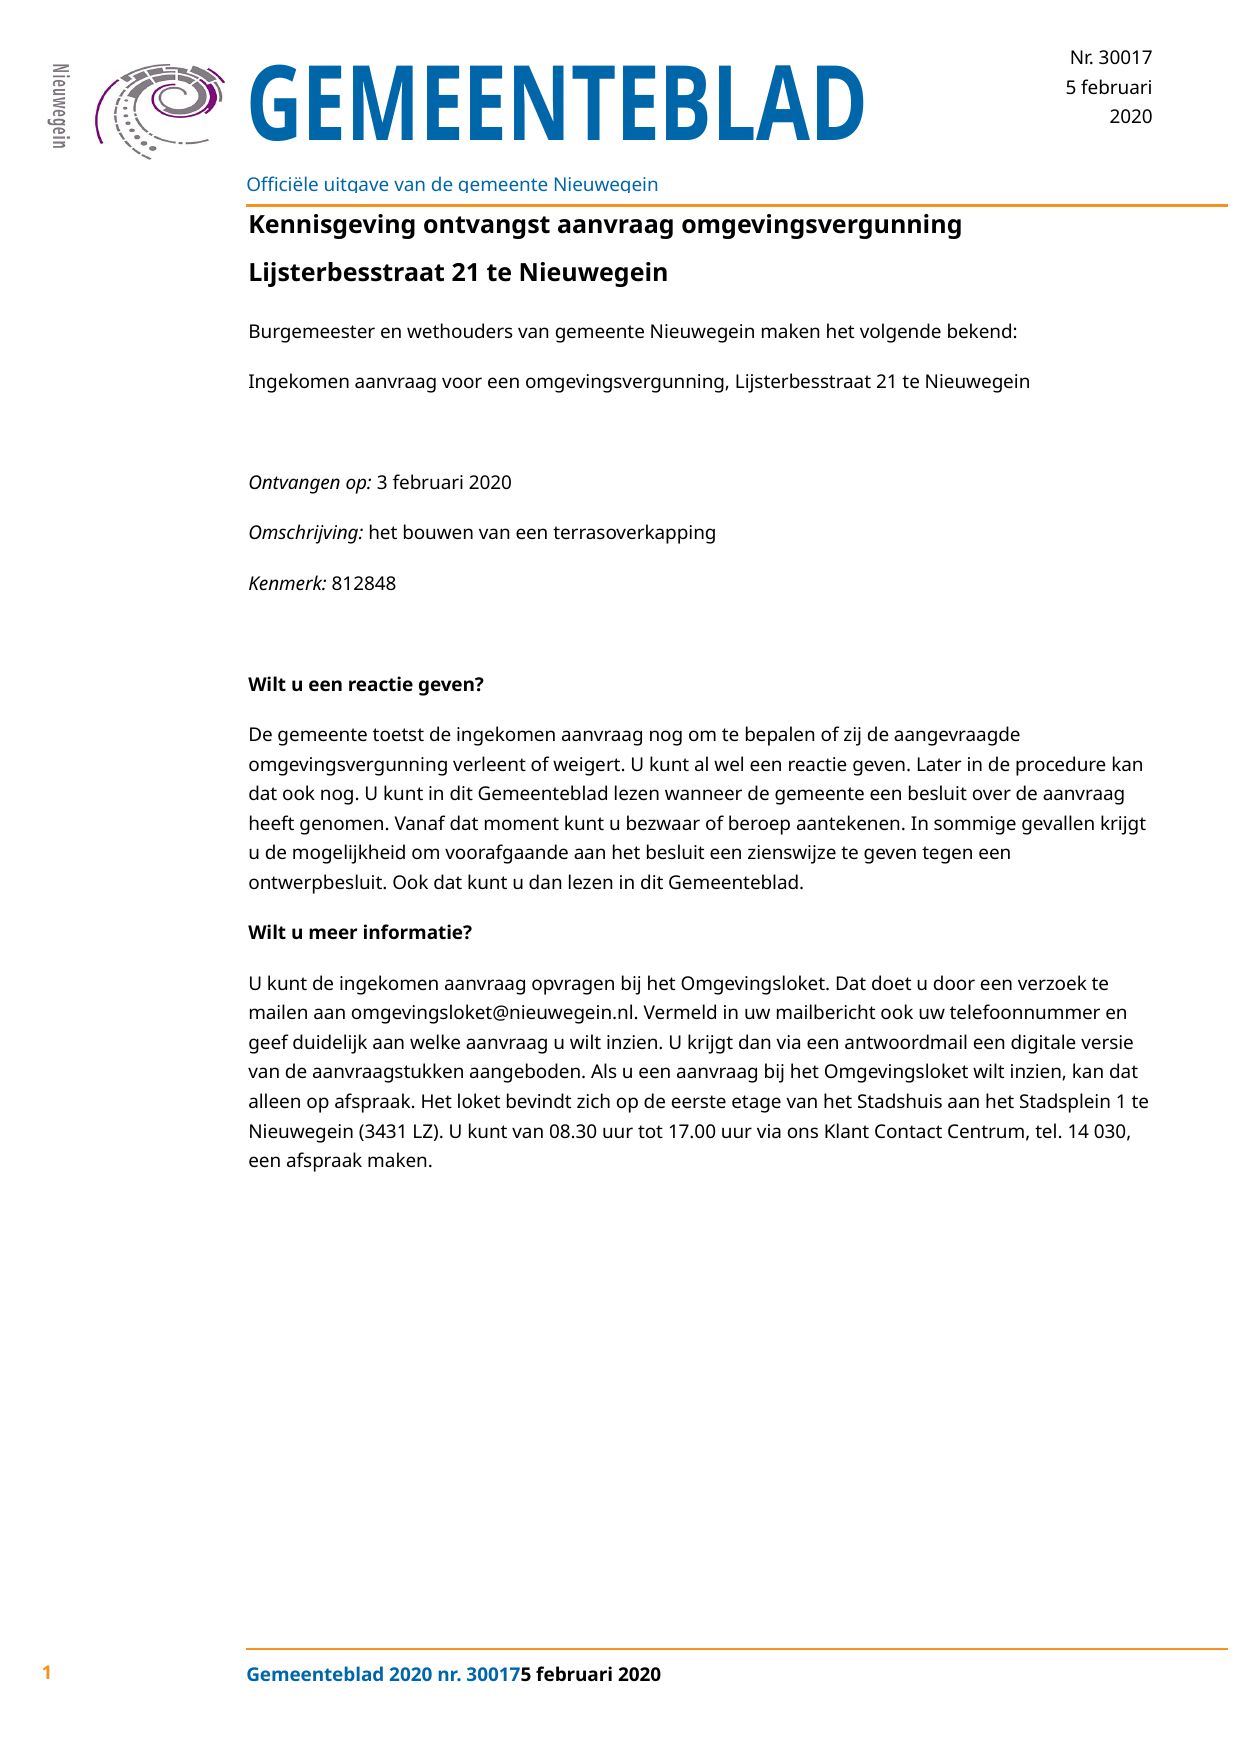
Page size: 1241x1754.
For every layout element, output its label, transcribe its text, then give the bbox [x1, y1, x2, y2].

text Ontvangen op: 3 februari 2020 [248, 469, 1152, 495]
text Burgemeester en wethouders van gemeente Nieuwegein maken het volgende bekend: [248, 318, 1152, 344]
text Omschrijving: het bouwen van een terrasoverkapping [248, 519, 1152, 545]
text Wilt u meer informatie? [248, 919, 1152, 945]
text De gemeente toetst de ingekomen aanvraag nog om te bepalen of zij de aangevraagde omgevingsvergunning verleent of weigert. U kunt al wel een reactie geven. Later in de procedure kan dat ook nog. U kunt in dit Gemeenteblad lezen wanneer de gemeente een besluit over de aanvraag heeft genomen. Vanaf dat moment kunt u bezwaar of beroep aantekenen. In sommige gevallen krijgt u de mogelijkheid om voorafgaande aan het besluit een zienswijze te geven tegen een ontwerpbesluit. Ook dat kunt u dan lezen in dit Gemeenteblad. [248, 721, 1152, 895]
text Ingekomen aanvraag voor een omgevingsvergunning, Lijsterbesstraat 21 te Nieuwegein [248, 368, 1152, 394]
text Kennisgeving ontvangst aanvraag omgevingsvergunning Lijsterbesstraat 21 te Nieuwegein [248, 207, 1152, 288]
text U kunt de ingekomen aanvraag opvragen bij het Omgevingsloket. Dat doet u door een verzoek te mailen aan omgevingsloket@nieuwegein.nl. Vermeld in uw mailbericht ook uw telefoonnummer en geef duidelijk aan welke aanvraag u wilt inzien. U krijgt dan via een antwoordmail een digitale versie van de aanvraagstukken aangeboden. Als u een aanvraag bij het Omgevingsloket wilt inzien, kan dat alleen op afspraak. Het loket bevindt zich op de eerste etage van het Stadshuis aan het Stadsplein 1 te Nieuwegein (3431 LZ). U kunt van 08.30 uur tot 17.00 uur via ons Klant Contact Centrum, tel. 14 030, een afspraak maken. [248, 970, 1152, 1173]
text Kenmerk: 812848 [248, 570, 1152, 596]
text Wilt u een reactie geven? [248, 671, 1152, 697]
picture [41, 47, 231, 172]
